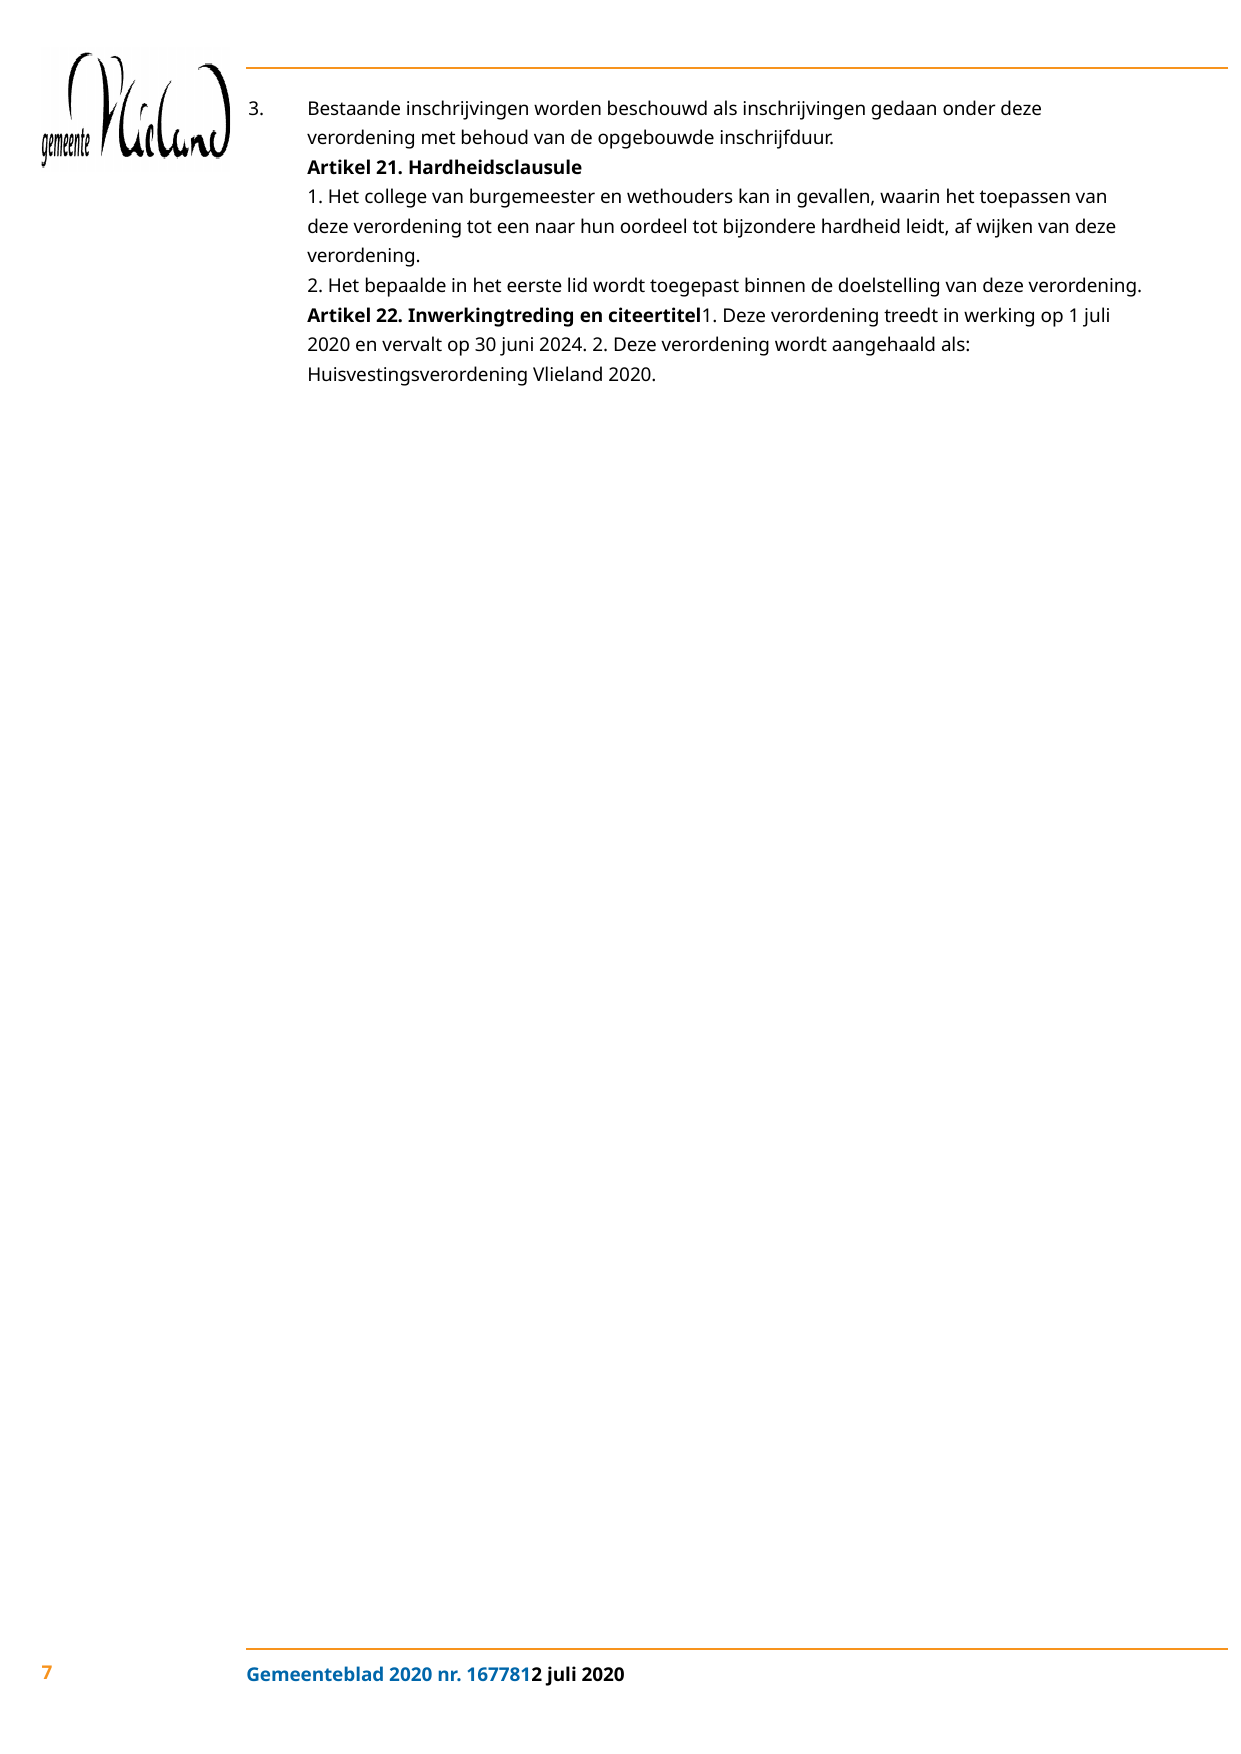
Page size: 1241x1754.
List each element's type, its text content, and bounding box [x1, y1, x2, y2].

list Artikel 22. Inwerkingtreding en citeertitel1. Deze verordening treedt in werking op 1 juli 2020 en vervalt op 30 juni 2024. 2. Deze verordening wordt aangehaald als: Huisvestingsverordening Vlieland 2020. [248, 302, 1152, 387]
list 1. Het college van burgemeester en wethouders kan in gevallen, waarin het toepassen van deze verordening tot een naar hun oordeel tot bijzondere hardheid leidt, af wijken van deze verordening. [248, 183, 1152, 268]
picture [41, 47, 231, 172]
list Artikel 21. Hardheidsclausule [248, 154, 1152, 180]
list 2. Het bepaalde in het eerste lid wordt toegepast binnen de doelstelling van deze verordening. [248, 272, 1152, 298]
list Bestaande inschrijvingen worden beschouwd als inschrijvingen gedaan onder deze verordening met behoud van de opgebouwde inschrijfduur. [248, 95, 1152, 150]
